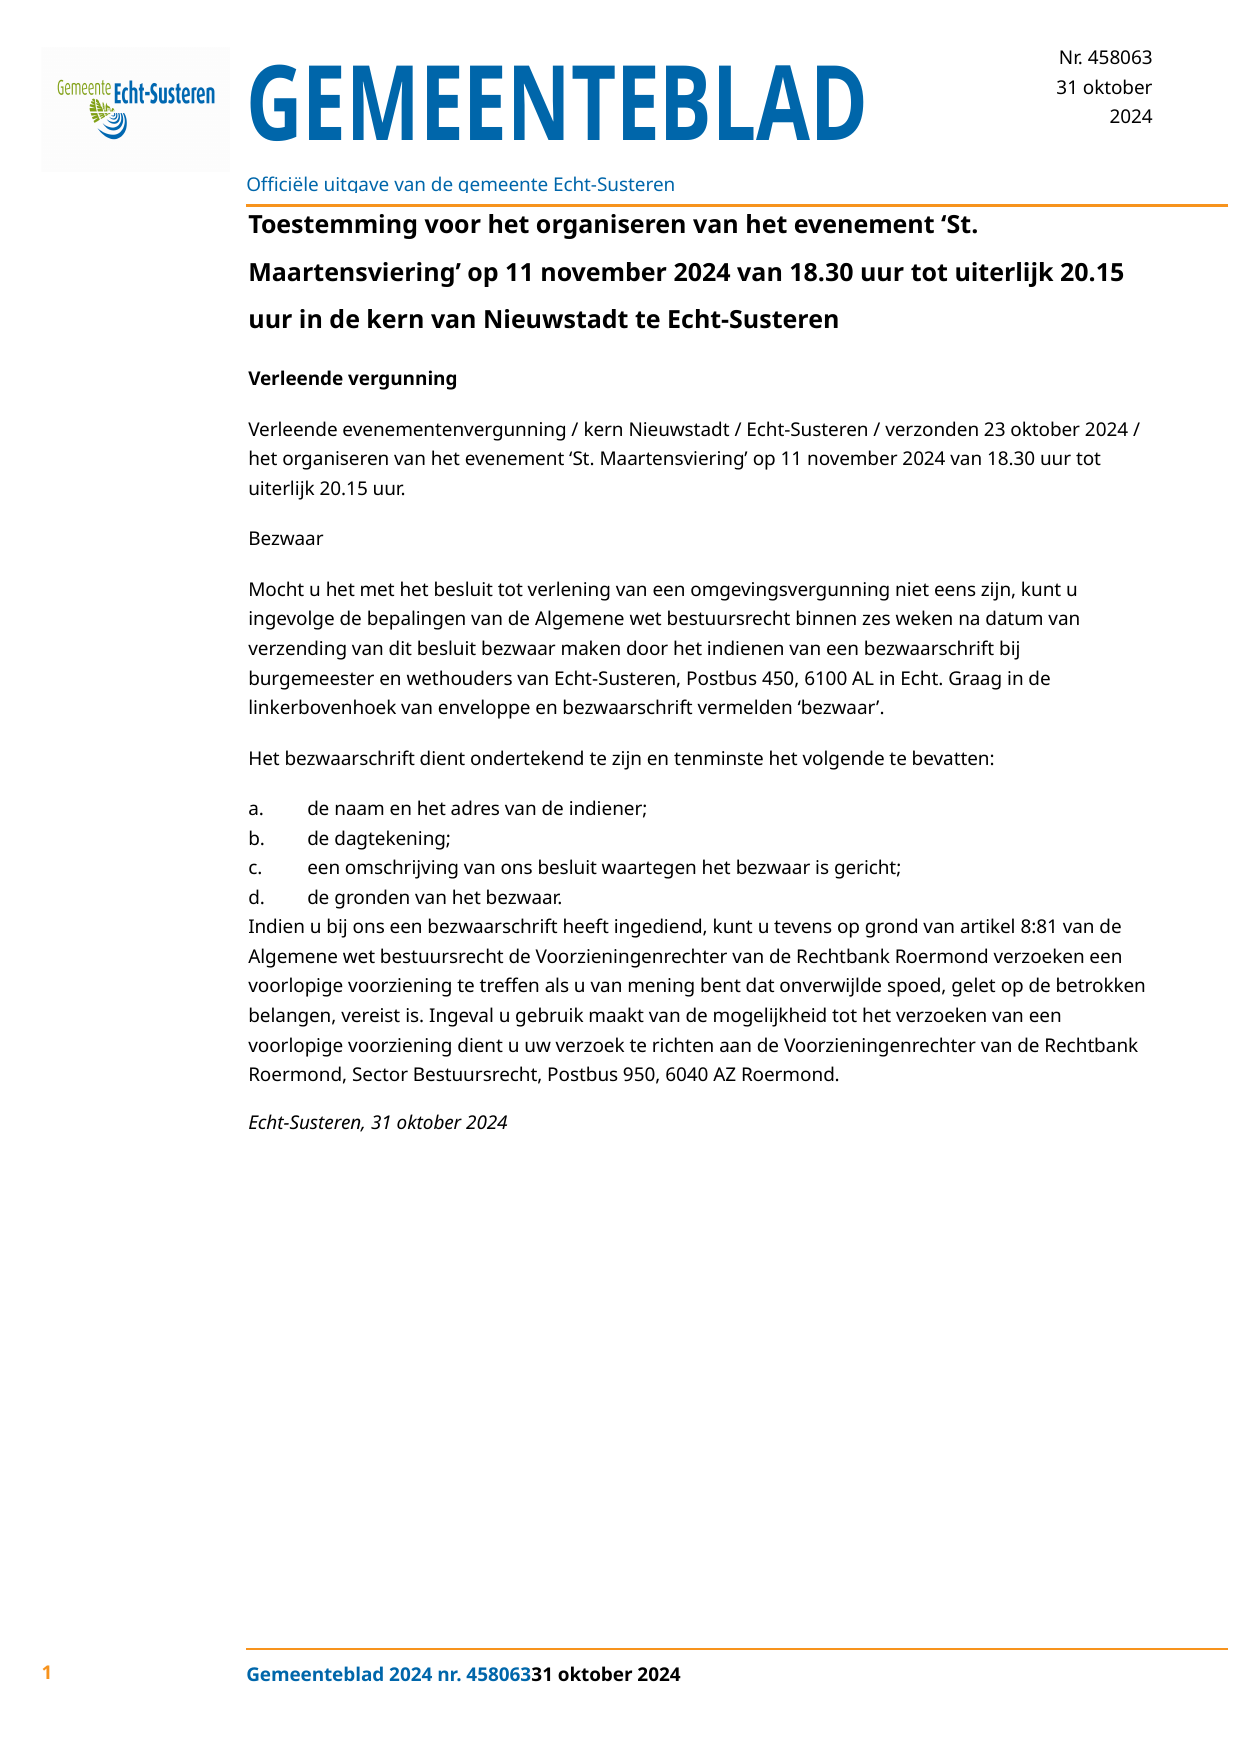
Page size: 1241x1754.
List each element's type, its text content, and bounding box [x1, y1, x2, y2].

list de naam en het adres van de indiener; [248, 795, 1152, 821]
text Verleende vergunning [248, 366, 1152, 391]
text Toestemming voor het organiseren van het evenement ‘St. Maartensviering’ op 11 november 2024 van 18.30 uur tot uiterlijk 20.15 uur in de kern van Nieuwstadt te Echt-Susteren [248, 207, 1152, 336]
text Het bezwaarschrift dient ondertekend te zijn en tenminste het volgende te bevatten: [248, 745, 1152, 770]
picture [41, 47, 231, 172]
list een omschrijving van ons besluit waartegen het bezwaar is gericht; [248, 854, 1152, 880]
text Indien u bij ons een bezwaarschrift heeft ingediend, kunt u tevens op grond van artikel 8:81 van de Algemene wet bestuursrecht de Voorzieningenrechter van de Rechtbank Roermond verzoeken een voorlopige voorziening te treffen als u van mening bent dat onverwijlde spoed, gelet op de betrokken belangen, vereist is. Ingeval u gebruik maakt van de mogelijkheid tot het verzoeken van een voorlopige voorziening dient u uw verzoek te richten aan de Voorzieningenrechter van de Rechtbank Roermond, Sector Bestuursrecht, Postbus 950, 6040 AZ Roermond. [248, 913, 1152, 1087]
text Verleende evenementenvergunning / kern Nieuwstadt / Echt-Susteren / verzonden 23 oktober 2024 / het organiseren van het evenement ‘St. Maartensviering’ op 11 november 2024 van 18.30 uur tot uiterlijk 20.15 uur. [248, 416, 1152, 501]
text Echt-Susteren, 31 oktober 2024 [248, 1109, 1152, 1135]
text Mocht u het met het besluit tot verlening van een omgevingsvergunning niet eens zijn, kunt u ingevolge de bepalingen van de Algemene wet bestuursrecht binnen zes weken na datum van verzending van dit besluit bezwaar maken door het indienen van een bezwaarschrift bij burgemeester en wethouders van Echt-Susteren, Postbus 450, 6100 AL in Echt. Graag in de linkerbovenhoek van enveloppe en bezwaarschrift vermelden ‘bezwaar’. [248, 576, 1152, 720]
text Bezwaar [248, 526, 1152, 551]
list de gronden van het bezwaar. [248, 884, 1152, 909]
list de dagtekening; [248, 825, 1152, 850]
